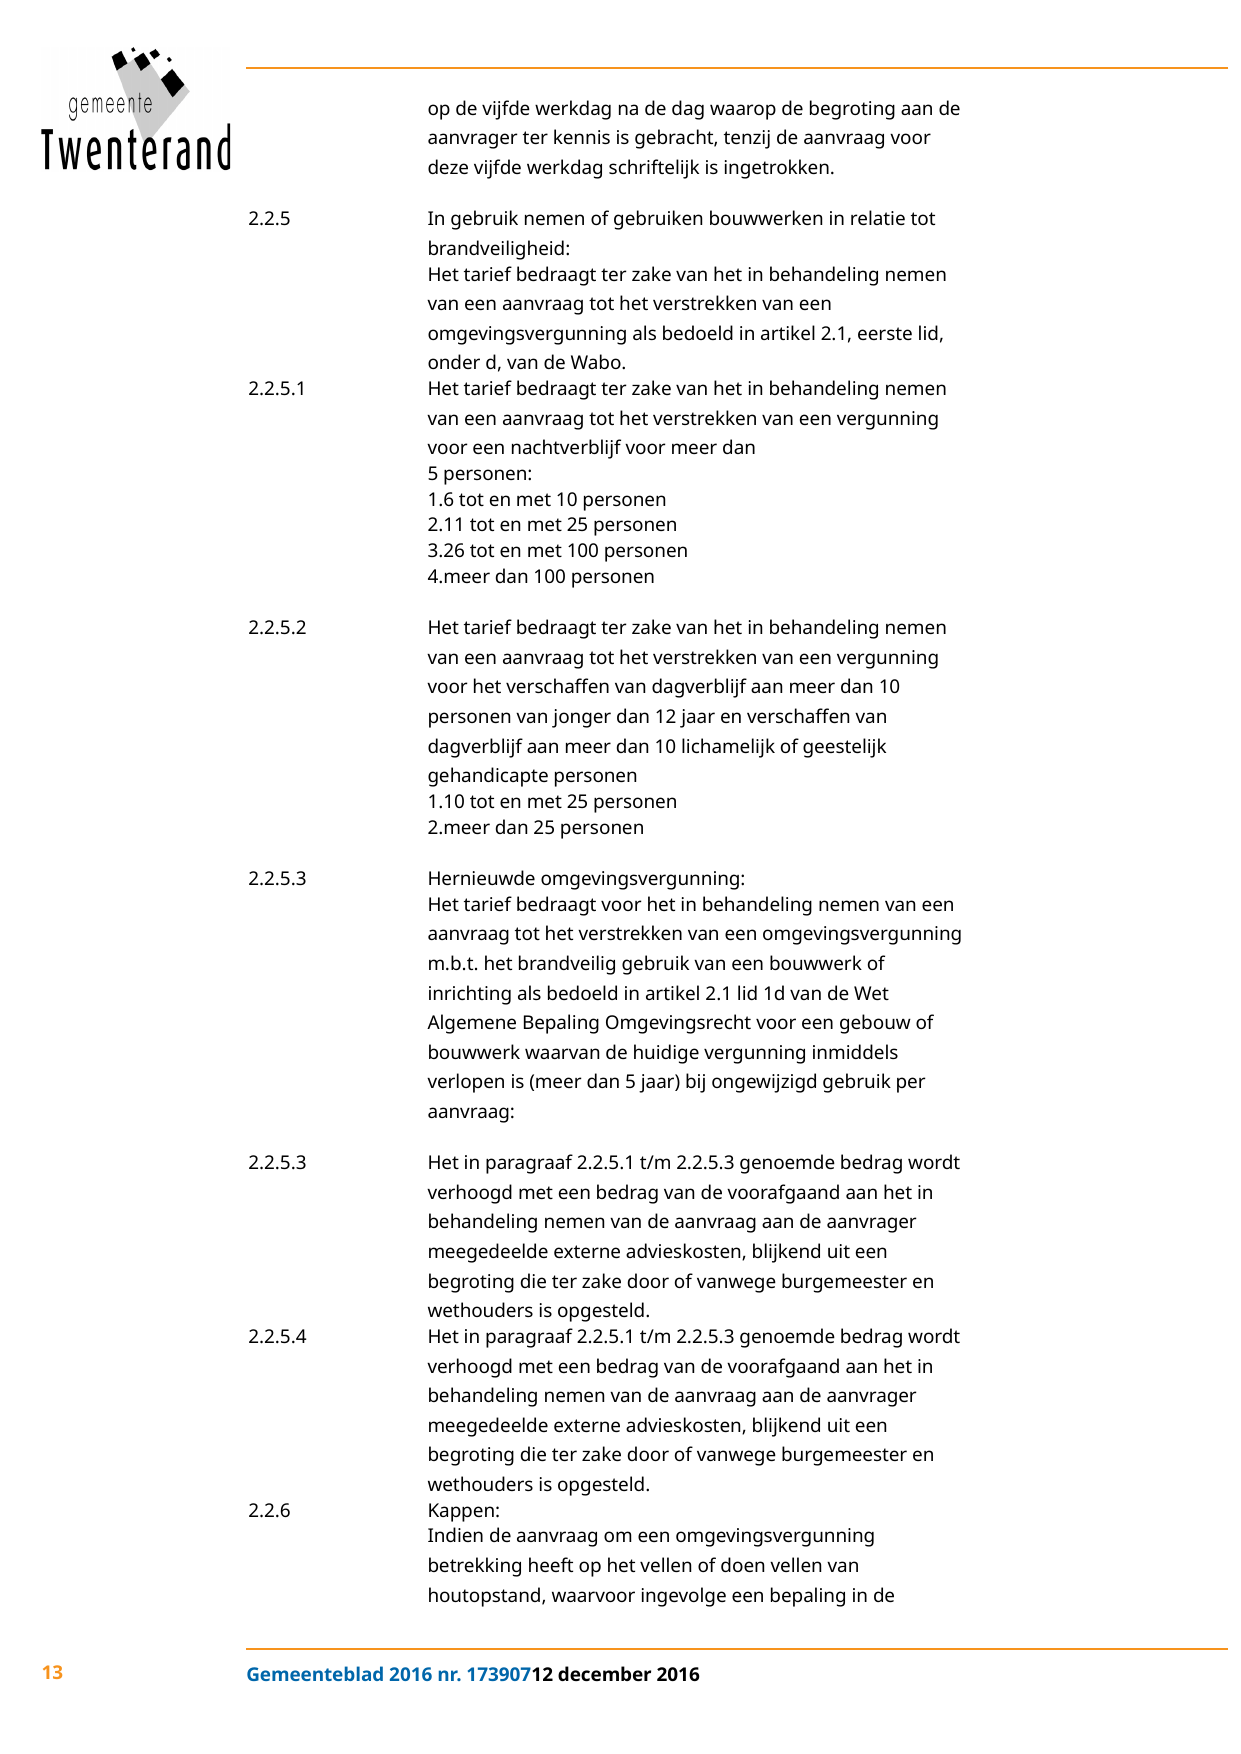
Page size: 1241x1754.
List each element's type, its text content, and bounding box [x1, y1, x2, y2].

table_cell [973, 95, 1152, 180]
table_cell [973, 1523, 1152, 1607]
table_cell 1.6 tot en met 10 personen [427, 486, 972, 512]
table_cell 5 personen: [427, 460, 972, 486]
table_cell 2.2.5.3 [248, 865, 427, 891]
table_cell 2.2.5.2 [248, 615, 427, 788]
table_cell [973, 512, 1152, 537]
table_cell Het tarief bedraagt voor het in behandeling nemen van een aanvraag tot het verstrekken van een omgevingsvergunning m.b.t. het brandveilig gebruik van een bouwwerk of inrichting als bedoeld in artikel 2.1 lid 1d van de Wet Algemene Bepaling Omgevingsrecht voor een gebouw of bouwwerk waarvan de huidige vergunning inmiddels verlopen is (meer dan 5 jaar) bij ongewijzigd gebruik per aanvraag: [427, 891, 972, 1124]
table_cell [427, 180, 972, 205]
table_cell [973, 891, 1152, 1124]
table_cell [248, 261, 427, 375]
table_cell [973, 1150, 1152, 1323]
table_cell Het in paragraaf 2.2.5.1 t/m 2.2.5.3 genoemde bedrag wordt verhoogd met een bedrag van de voorafgaand aan het in behandeling nemen van de aanvraag aan de aanvrager meegedeelde externe advieskosten, blijkend uit een begroting die ter zake door of vanwege burgemeester en wethouders is opgesteld. [427, 1150, 972, 1323]
table_cell [973, 460, 1152, 486]
table_cell In gebruik nemen of gebruiken bouwwerken in relatie tot brandveiligheid: [427, 205, 972, 261]
table_cell [973, 840, 1152, 865]
table_cell [248, 589, 427, 614]
table_cell op de vijfde werkdag na de dag waarop de begroting aan de aanvrager ter kennis is gebracht, tenzij de aanvraag voor deze vijfde werkdag schriftelijk is ingetrokken. [427, 95, 972, 180]
table_cell [427, 1124, 972, 1149]
table_cell [248, 1124, 427, 1149]
table_cell [973, 261, 1152, 375]
table_cell [973, 615, 1152, 788]
table_cell [248, 460, 427, 486]
table_cell [973, 537, 1152, 563]
table_cell [248, 1523, 427, 1607]
table_cell Hernieuwde omgevingsvergunning: [427, 865, 972, 891]
table_cell [973, 865, 1152, 891]
table_cell [248, 95, 427, 180]
picture [41, 47, 231, 172]
table_cell [973, 205, 1152, 261]
table_cell [248, 840, 427, 865]
table_cell 2.meer dan 25 personen [427, 814, 972, 839]
table_cell [973, 375, 1152, 460]
table_cell [973, 1124, 1152, 1149]
table_cell Indien de aanvraag om een omgevingsvergunning betrekking heeft op het vellen of doen vellen van houtopstand, waarvoor ingevolge een bepaling in de [427, 1523, 972, 1607]
table_cell [248, 891, 427, 1124]
table_cell 2.2.6 [248, 1497, 427, 1523]
table_cell [973, 486, 1152, 512]
table_cell 1.10 tot en met 25 personen [427, 788, 972, 814]
table_cell 3.26 tot en met 100 personen [427, 537, 972, 563]
table_cell 2.11 tot en met 25 personen [427, 512, 972, 537]
table_cell [248, 537, 427, 563]
table_cell 2.2.5.4 [248, 1323, 427, 1497]
table_cell 2.2.5.1 [248, 375, 427, 460]
table_cell Kappen: [427, 1497, 972, 1523]
table_cell Het tarief bedraagt ter zake van het in behandeling nemen van een aanvraag tot het verstrekken van een vergunning voor een nachtverblijf voor meer dan [427, 375, 972, 460]
table_cell [248, 814, 427, 839]
table_cell Het tarief bedraagt ter zake van het in behandeling nemen van een aanvraag tot het verstrekken van een vergunning voor het verschaffen van dagverblijf aan meer dan 10 personen van jonger dan 12 jaar en verschaffen van dagverblijf aan meer dan 10 lichamelijk of geestelijk gehandicapte personen [427, 615, 972, 788]
table_cell Het in paragraaf 2.2.5.1 t/m 2.2.5.3 genoemde bedrag wordt verhoogd met een bedrag van de voorafgaand aan het in behandeling nemen van de aanvraag aan de aanvrager meegedeelde externe advieskosten, blijkend uit een begroting die ter zake door of vanwege burgemeester en wethouders is opgesteld. [427, 1323, 972, 1497]
table_cell [248, 512, 427, 537]
table_cell [248, 180, 427, 205]
table_cell 2.2.5 [248, 205, 427, 261]
table_cell [973, 1323, 1152, 1497]
table_cell [248, 788, 427, 814]
table_cell [973, 563, 1152, 589]
table_cell [973, 814, 1152, 839]
table_cell [248, 563, 427, 589]
table_cell [973, 589, 1152, 614]
table_cell 4.meer dan 100 personen [427, 563, 972, 589]
table_cell [427, 840, 972, 865]
table_cell [973, 180, 1152, 205]
table_cell [973, 788, 1152, 814]
table_cell [427, 589, 972, 614]
table_cell Het tarief bedraagt ter zake van het in behandeling nemen van een aanvraag tot het verstrekken van een omgevingsvergunning als bedoeld in artikel 2.1, eerste lid, onder d, van de Wabo. [427, 261, 972, 375]
table_cell [248, 486, 427, 512]
table_cell [973, 1497, 1152, 1523]
table_cell 2.2.5.3 [248, 1150, 427, 1323]
